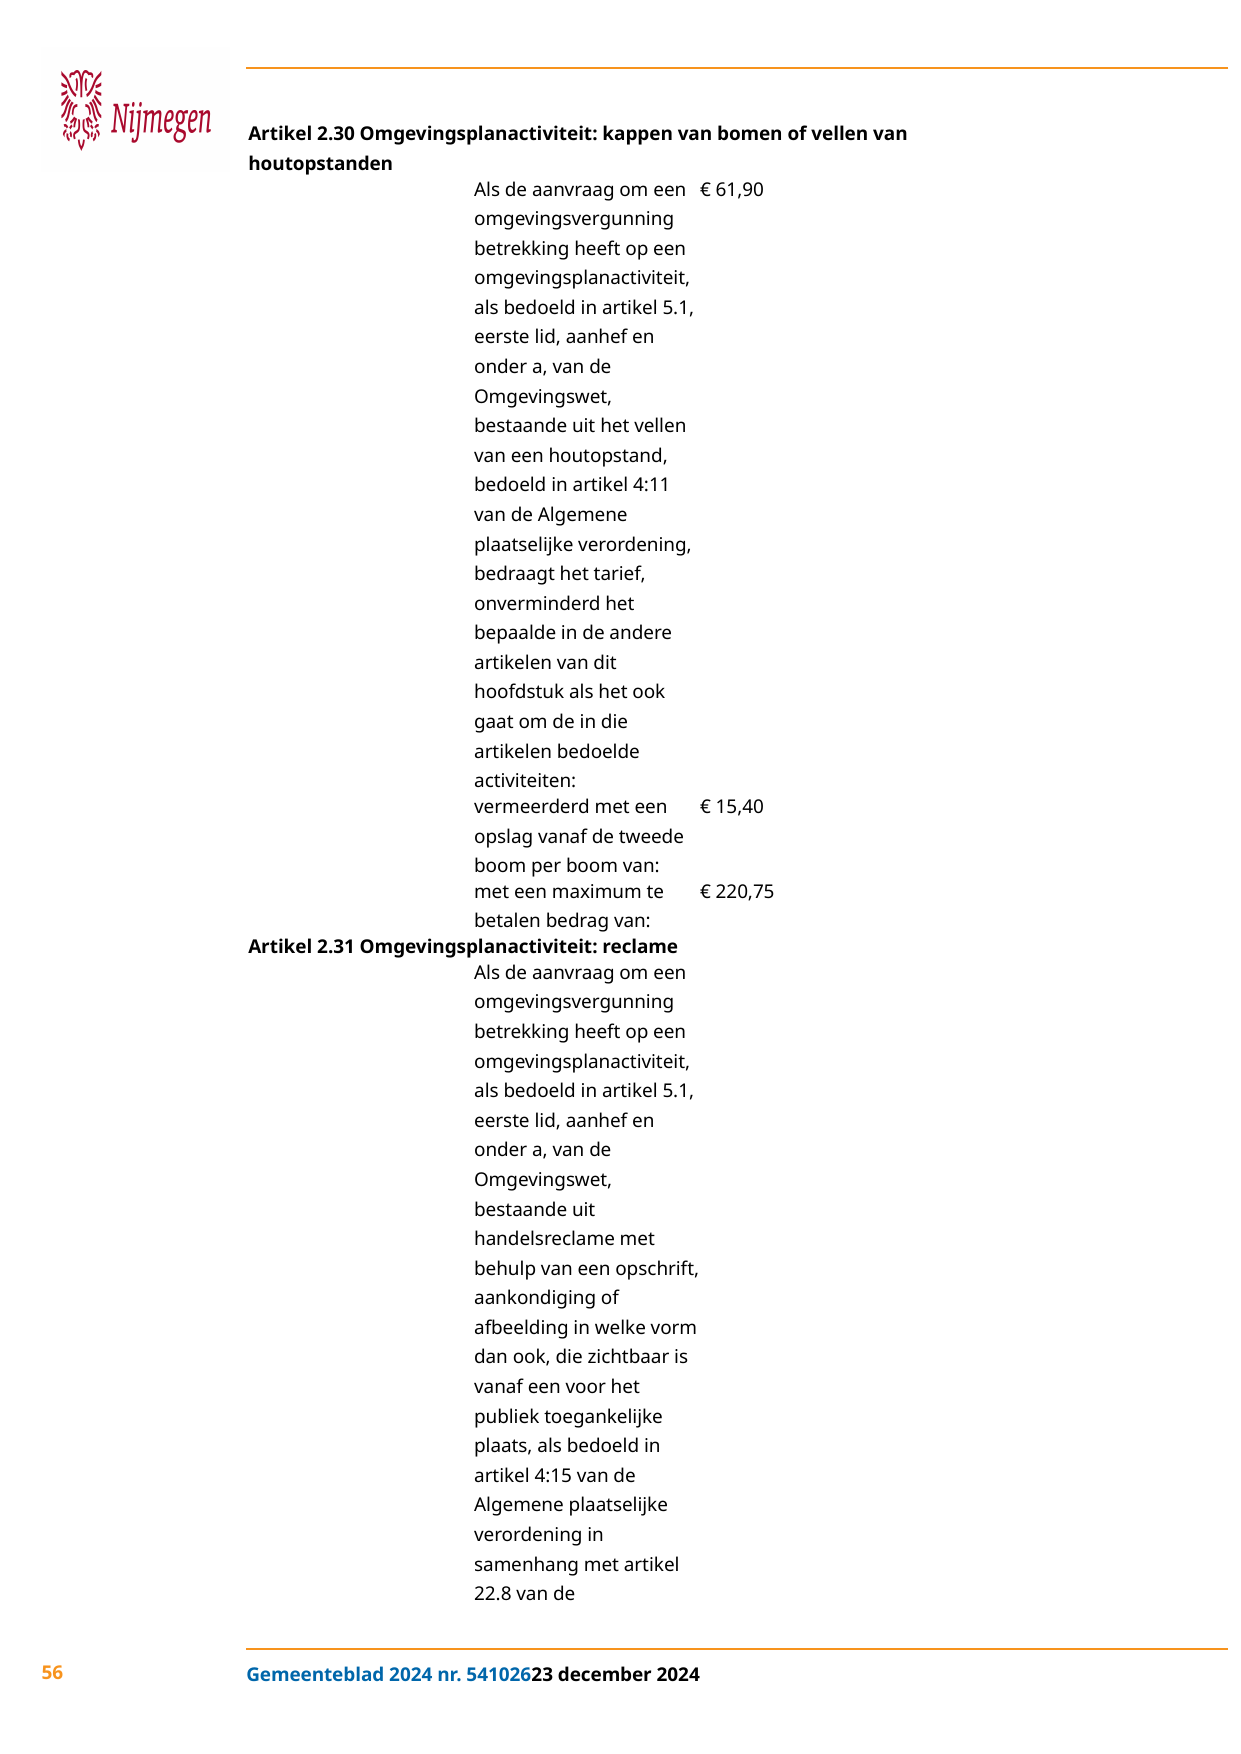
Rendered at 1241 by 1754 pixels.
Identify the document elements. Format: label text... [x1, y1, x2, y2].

picture [41, 47, 231, 172]
table_cell vermeerderd met een opslag vanaf de tweede boom per boom van: [474, 793, 700, 878]
table_cell [926, 176, 1152, 793]
table_cell Artikel 2.30 Omgevingsplanactiviteit: kappen van bomen of vellen van houtopstanden [248, 121, 926, 176]
table_cell [248, 95, 474, 121]
table_cell [926, 959, 1152, 1606]
table_cell [700, 959, 926, 1606]
table_cell [926, 95, 1152, 121]
table_cell [700, 95, 926, 121]
table_cell [926, 878, 1152, 933]
table_cell Artikel 2.31 Omgevingsplanactiviteit: reclame [248, 934, 926, 959]
table_cell [248, 959, 474, 1606]
table_cell Als de aanvraag om een omgevingsvergunning betrekking heeft op een omgevingsplanactiviteit, als bedoeld in artikel 5.1, eerste lid, aanhef en onder a, van de Omgevingswet, bestaande uit het vellen van een houtopstand, bedoeld in artikel 4:11 van de Algemene plaatselijke verordening, bedraagt het tarief, onverminderd het bepaalde in de andere artikelen van dit hoofdstuk als het ook gaat om de in die artikelen bedoelde activiteiten: [474, 176, 700, 793]
table_cell [248, 878, 474, 933]
table_cell [474, 95, 700, 121]
table_cell [926, 793, 1152, 878]
table_cell [248, 793, 474, 878]
table_cell € 220,75 [700, 878, 926, 933]
table_cell Als de aanvraag om een omgevingsvergunning betrekking heeft op een omgevingsplanactiviteit, als bedoeld in artikel 5.1, eerste lid, aanhef en onder a, van de Omgevingswet, bestaande uit handelsreclame met behulp van een opschrift, aankondiging of afbeelding in welke vorm dan ook, die zichtbaar is vanaf een voor het publiek toegankelijke plaats, als bedoeld in artikel 4:15 van de Algemene plaatselijke verordening in samenhang met artikel 22.8 van de [474, 959, 700, 1606]
table_cell met een maximum te betalen bedrag van: [474, 878, 700, 933]
table_cell [248, 176, 474, 793]
table_cell € 15,40 [700, 793, 926, 878]
table_cell [926, 121, 1152, 176]
table_cell [926, 934, 1152, 959]
table_cell € 61,90 [700, 176, 926, 793]
